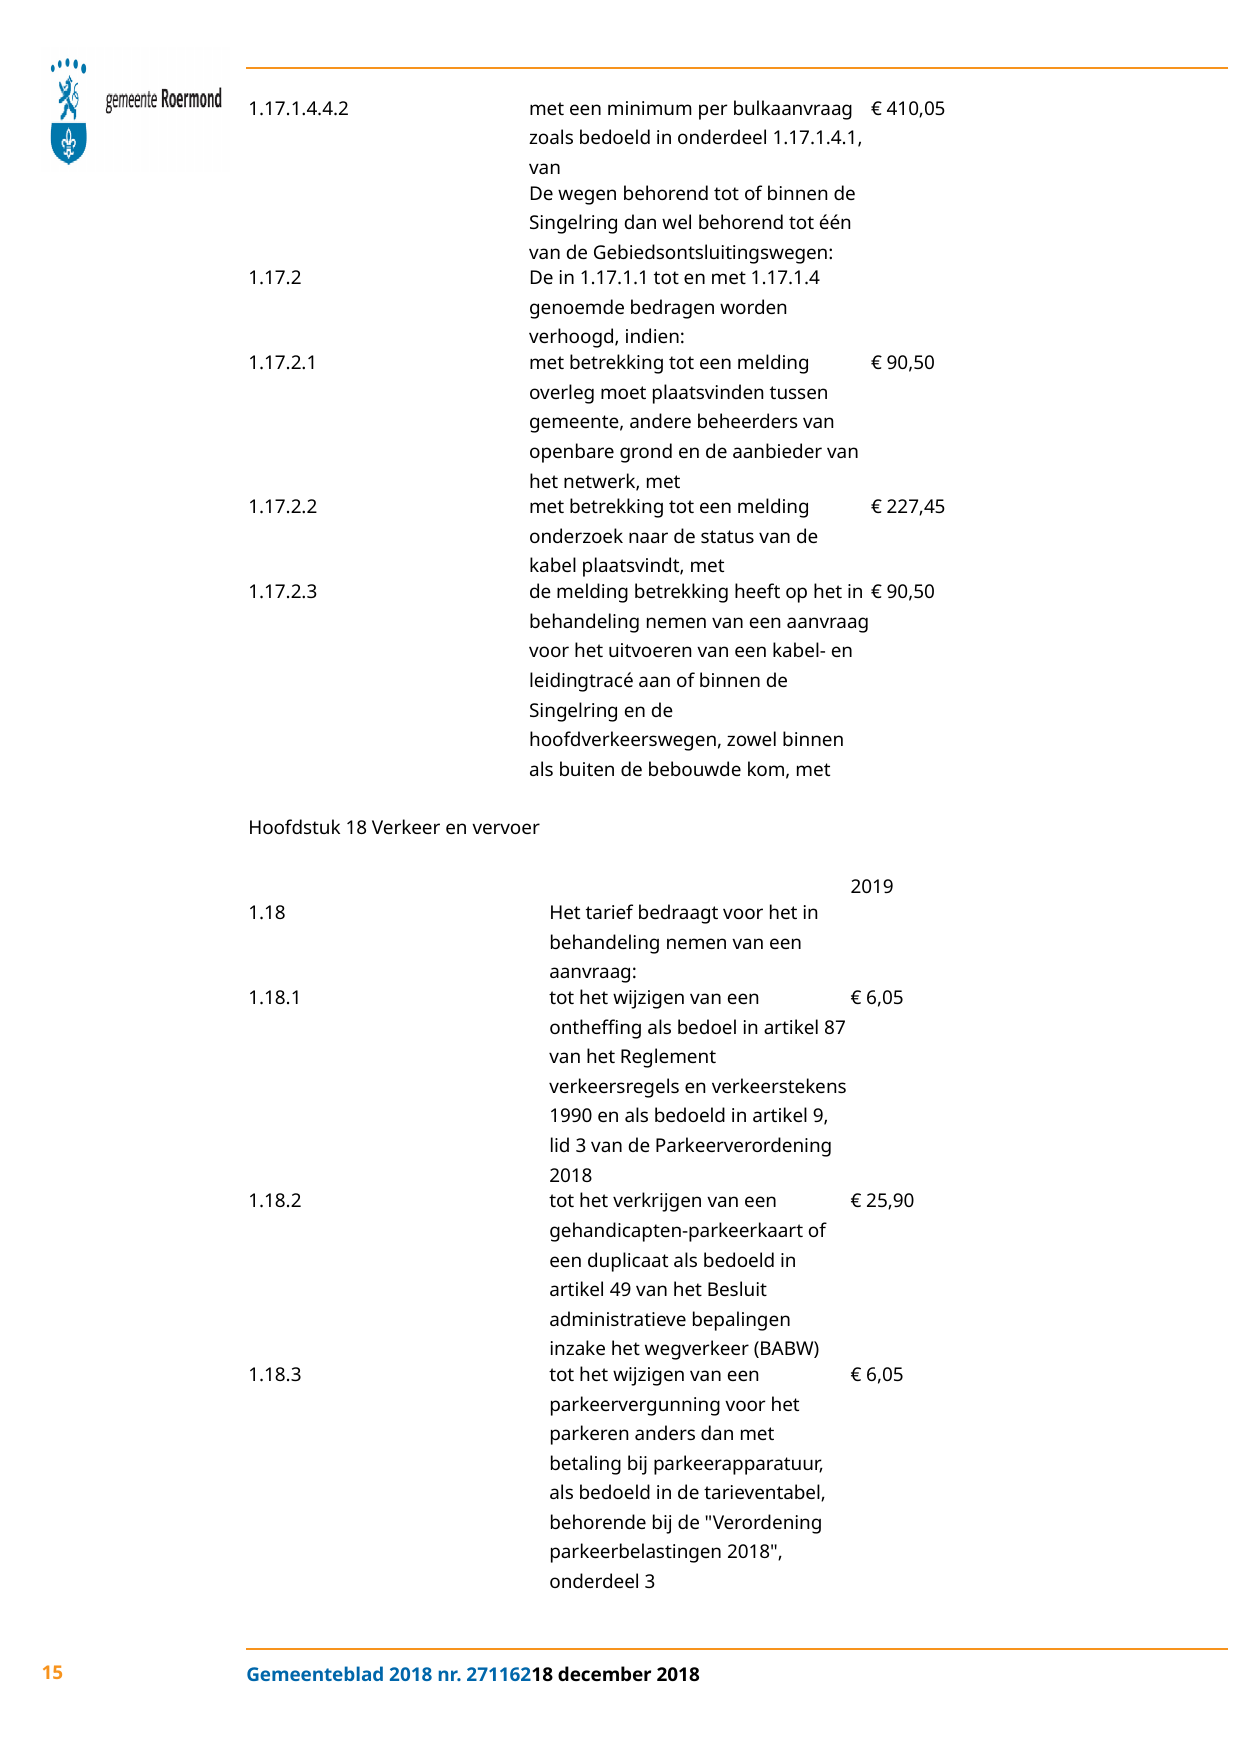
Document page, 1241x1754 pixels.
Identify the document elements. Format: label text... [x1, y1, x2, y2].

table_cell 1.18.1 [248, 984, 549, 1188]
table_cell De wegen behorend tot of binnen de Singelring dan wel behorend tot één van de Gebiedsontsluitingswegen: [529, 180, 871, 264]
table_header [549, 874, 850, 899]
table_cell [850, 900, 1152, 984]
table_cell € 410,05 [871, 95, 1152, 180]
table_cell € 90,50 [871, 350, 1152, 493]
table_cell 1.17.2.1 [248, 350, 529, 493]
table_cell 1.17.2.3 [248, 579, 529, 782]
table_cell met een minimum per bulkaanvraag zoals bedoeld in onderdeel 1.17.1.4.1, van [529, 95, 871, 180]
table_cell 1.17.2.2 [248, 494, 529, 578]
table_cell 1.17.1.4.4.2 [248, 95, 529, 180]
table_header 2019 [850, 874, 1152, 899]
picture [41, 47, 231, 172]
table_cell 1.18 [248, 900, 549, 984]
table_cell 1.18.3 [248, 1361, 549, 1594]
table_cell 1.18.2 [248, 1188, 549, 1361]
text Hoofdstuk 18 Verkeer en vervoer [248, 814, 1152, 840]
table_cell [248, 180, 529, 264]
table_cell € 90,50 [871, 579, 1152, 782]
table_cell tot het wijzigen van een parkeervergunning voor het parkeren anders dan met betaling bij parkeerapparatuur, als bedoeld in de tarieventabel, behorende bij de "Verordening parkeerbelastingen 2018", onderdeel 3 [549, 1361, 850, 1594]
table_cell € 227,45 [871, 494, 1152, 578]
table_cell met betrekking tot een melding onderzoek naar de status van de kabel plaatsvindt, met [529, 494, 871, 578]
table_cell € 6,05 [850, 1361, 1152, 1594]
table_cell [871, 180, 1152, 264]
table_cell De in 1.17.1.1 tot en met 1.17.1.4 genoemde bedragen worden verhoogd, indien: [529, 265, 871, 349]
table_cell tot het wijzigen van een ontheffing als bedoel in artikel 87 van het Reglement verkeersregels en verkeerstekens 1990 en als bedoeld in artikel 9, lid 3 van de Parkeerverordening 2018 [549, 984, 850, 1188]
table_cell de melding betrekking heeft op het in behandeling nemen van een aanvraag voor het uitvoeren van een kabel- en leidingtracé aan of binnen de Singelring en de hoofdverkeerswegen, zowel binnen als buiten de bebouwde kom, met [529, 579, 871, 782]
table_header [248, 874, 549, 899]
table_cell 1.17.2 [248, 265, 529, 349]
table_cell € 25,90 [850, 1188, 1152, 1361]
table_cell [871, 265, 1152, 349]
table_cell tot het verkrijgen van een gehandicapten-parkeerkaart of een duplicaat als bedoeld in artikel 49 van het Besluit administratieve bepalingen inzake het wegverkeer (BABW) [549, 1188, 850, 1361]
table_cell met betrekking tot een melding overleg moet plaatsvinden tussen gemeente, andere beheerders van openbare grond en de aanbieder van het netwerk, met [529, 350, 871, 493]
table_cell Het tarief bedraagt voor het in behandeling nemen van een aanvraag: [549, 900, 850, 984]
table_cell € 6,05 [850, 984, 1152, 1188]
